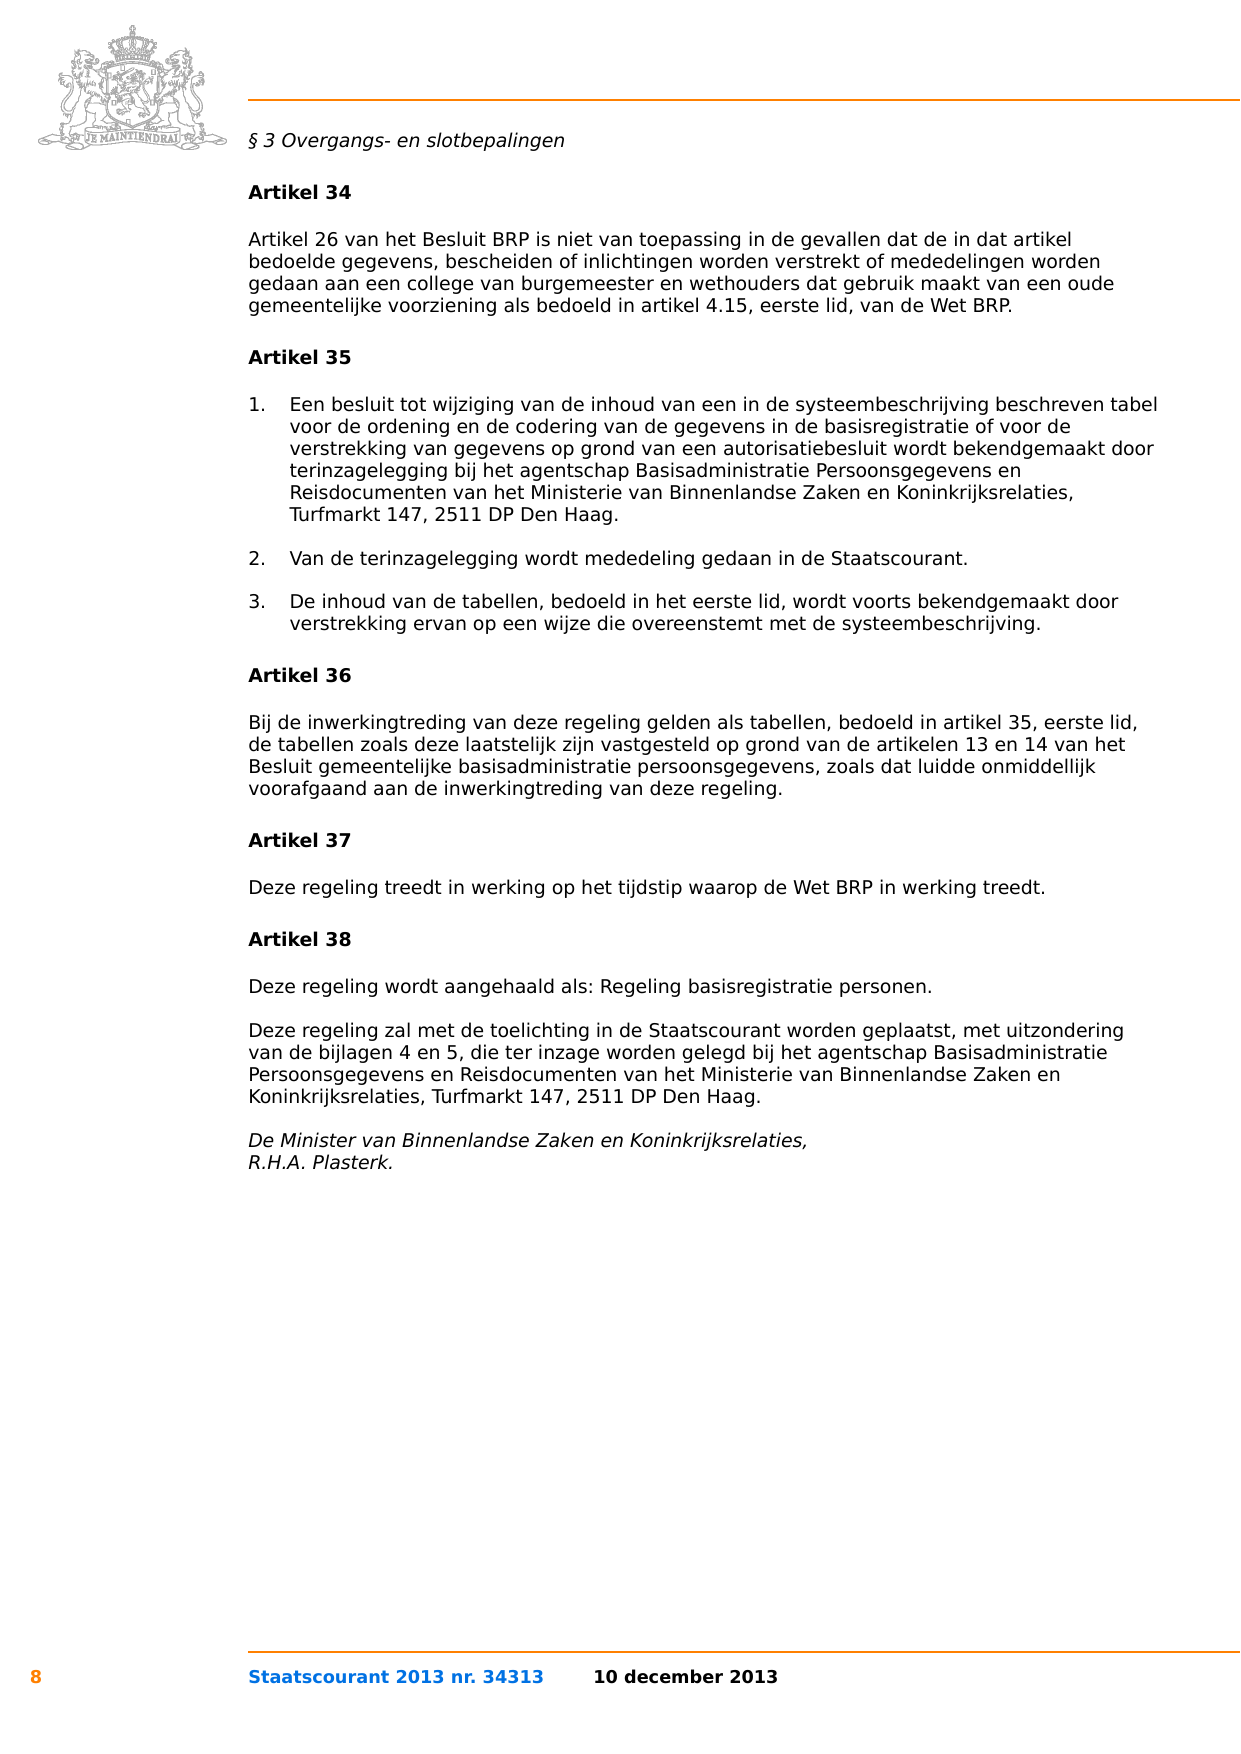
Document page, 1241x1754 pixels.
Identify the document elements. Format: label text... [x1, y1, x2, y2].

text Bij de inwerkingtreding van deze regeling gelden als tabellen, bedoeld in artikel 35, eerste lid, de tabellen zoals deze laatstelijk zijn vastgesteld op grond van de artikelen 13 en 14 van het Besluit gemeentelijke basisadministratie persoonsgegevens, zoals dat luidde onmiddellijk voorafgaand aan de inwerkingtreding van deze regeling. [248, 712, 1163, 800]
subtitle § 3 Overgangs- en slotbepalingen [248, 130, 1163, 152]
subtitle Artikel 38 [248, 929, 1163, 951]
subtitle Artikel 35 [248, 347, 1163, 369]
text Deze regeling zal met de toelichting in de Staatscourant worden geplaatst, met uitzondering van de bijlagen 4 en 5, die ter inzage worden gelegd bij het agentschap Basisadministratie Persoonsgegevens en Reisdocumenten van het Ministerie van Binnenlandse Zaken en Koninkrijksrelaties, Turfmarkt 147, 2511 DP Den Haag. [248, 1020, 1163, 1108]
text Artikel 26 van het Besluit BRP is niet van toepassing in de gevallen dat de in dat artikel bedoelde gegevens, bescheiden of inlichtingen worden verstrekt of mededelingen worden gedaan aan een college van burgemeester en wethouders dat gebruik maakt van een oude gemeentelijke voorziening als bedoeld in artikel 4.15, eerste lid, van de Wet BRP. [248, 229, 1163, 317]
text De Minister van Binnenlandse Zaken en Koninkrijksrelaties, R.H.A. Plasterk. [248, 1130, 1163, 1174]
picture [38, 25, 227, 150]
text 2. Van de terinzagelegging wordt mededeling gedaan in de Staatscourant. [248, 547, 1163, 569]
subtitle Artikel 36 [248, 665, 1163, 687]
text Deze regeling treedt in werking op het tijdstip waarop de Wet BRP in werking treedt. [248, 877, 1163, 899]
subtitle Artikel 37 [248, 830, 1163, 852]
text 3. De inhoud van de tabellen, bedoeld in het eerste lid, wordt voorts bekendgemaakt door verstrekking ervan op een wijze die overeenstemt met de systeembeschrijving. [248, 591, 1163, 635]
text Deze regeling wordt aangehaald als: Regeling basisregistratie personen. [248, 976, 1163, 998]
text 1. Een besluit tot wijziging van de inhoud van een in de systeembeschrijving beschreven tabel voor de ordening en de codering van de gegevens in de basisregistratie of voor de verstrekking van gegevens op grond van een autorisatiebesluit wordt bekendgemaakt door terinzagelegging bij het agentschap Basisadministratie Persoonsgegevens en Reisdocumenten van het Ministerie van Binnenlandse Zaken en Koninkrijksrelaties, Turfmarkt 147, 2511 DP Den Haag. [248, 394, 1163, 526]
subtitle Artikel 34 [248, 182, 1163, 204]
